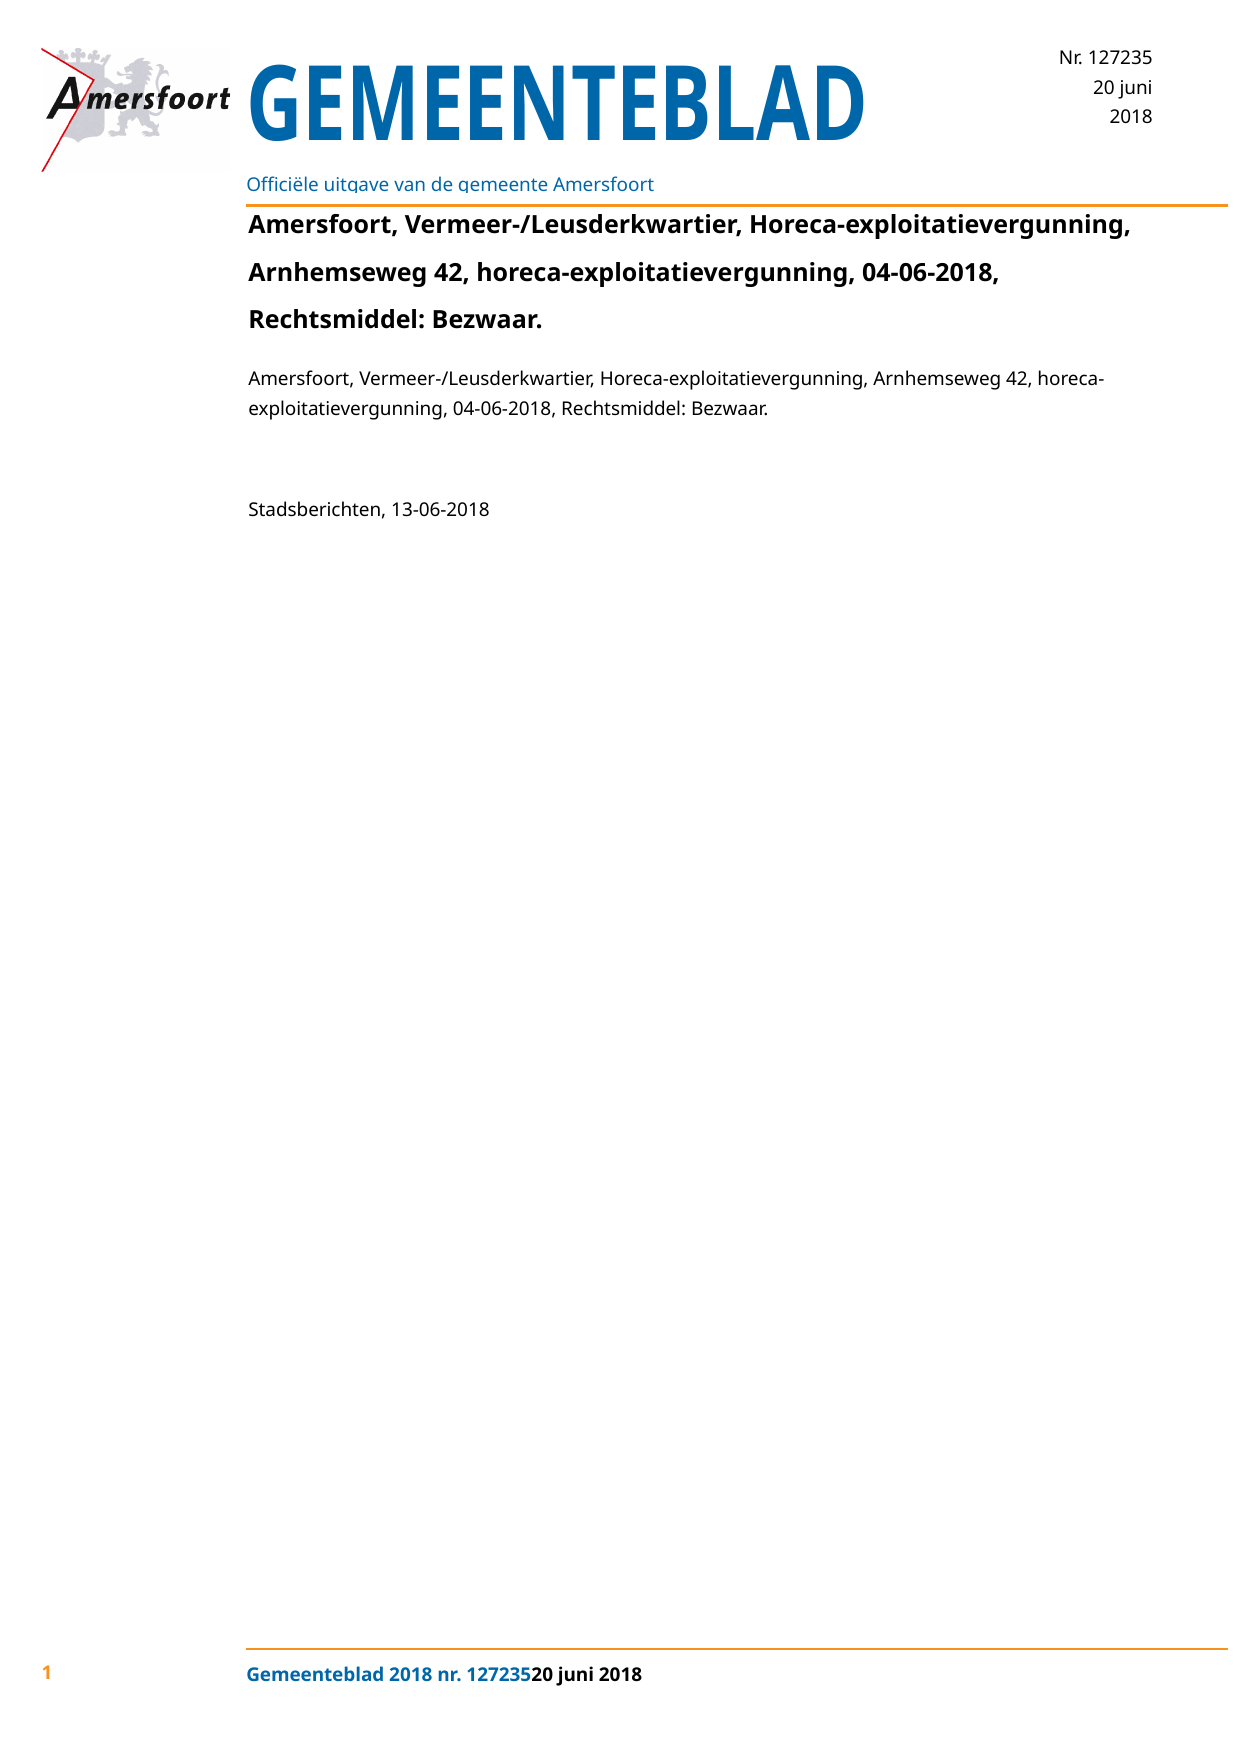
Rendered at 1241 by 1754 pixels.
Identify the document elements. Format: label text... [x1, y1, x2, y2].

picture [41, 47, 231, 172]
text Amersfoort, Vermeer-/Leusderkwartier, Horeca-exploitatievergunning, Arnhemseweg 42, horeca-exploitatievergunning, 04-06-2018, Rechtsmiddel: Bezwaar. [248, 207, 1152, 336]
text Stadsberichten, 13-06-2018 [248, 496, 1152, 522]
text Amersfoort, Vermeer-/Leusderkwartier, Horeca-exploitatievergunning, Arnhemseweg 42, horeca-exploitatievergunning, 04-06-2018, Rechtsmiddel: Bezwaar. [248, 366, 1152, 421]
